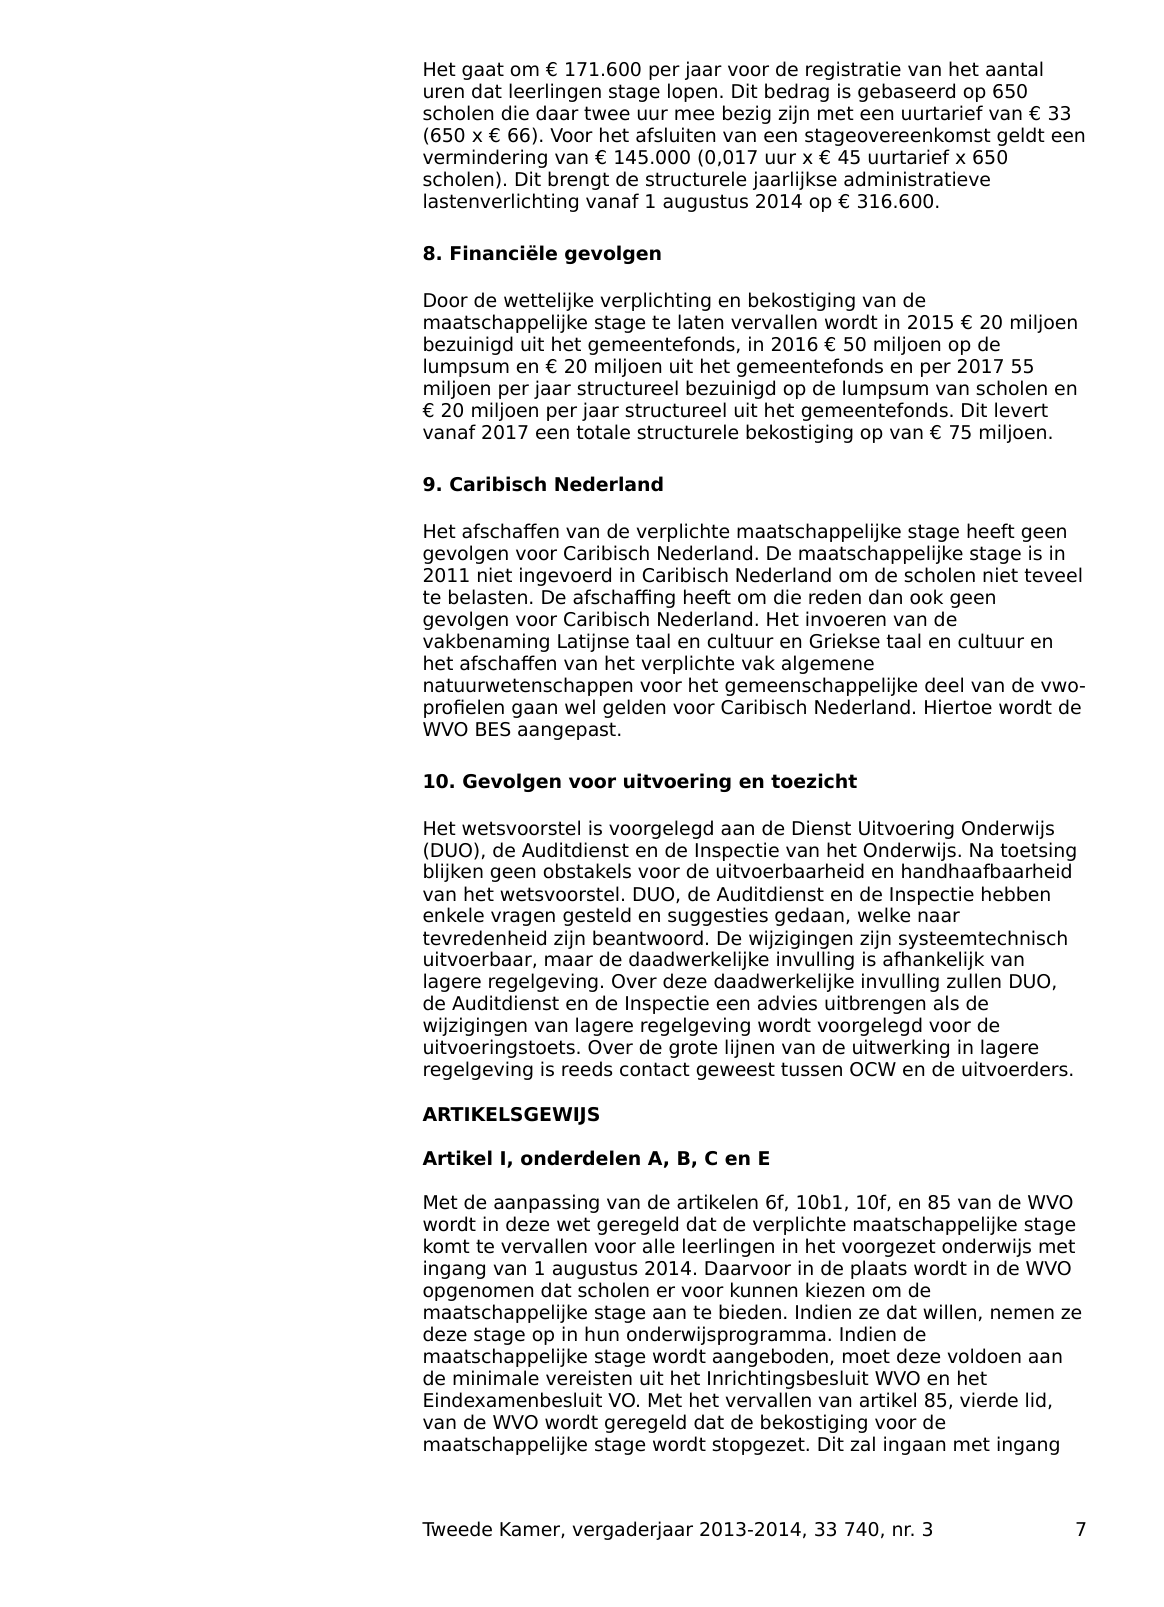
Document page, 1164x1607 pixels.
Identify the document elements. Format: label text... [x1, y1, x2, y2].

text Het wetsvoorstel is voorgelegd aan de Dienst Uitvoering Onderwijs (DUO), de Auditdienst en de Inspectie van het Onderwijs. Na toetsing blijken geen obstakels voor de uitvoerbaarheid en handhaafbaarheid van het wetsvoorstel. DUO, de Auditdienst en de Inspectie hebben enkele vragen gesteld en suggesties gedaan, welke naar tevredenheid zijn beantwoord. De wijzigingen zijn systeemtechnisch uitvoerbaar, maar de daadwerkelijke invulling is afhankelijk van lagere regelgeving. Over deze daadwerkelijke invulling zullen DUO, de Auditdienst en de Inspectie een advies uitbrengen als de wijzigingen van lagere regelgeving wordt voorgelegd voor de uitvoeringstoets. Over de grote lijnen van de uitwerking in lagere regelgeving is reeds contact geweest tussen OCW en de uitvoerders. [422, 817, 1087, 1081]
subtitle 8. Financiële gevolgen [422, 243, 1087, 265]
text Het gaat om € 171.600 per jaar voor de registratie van het aantal uren dat leerlingen stage lopen. Dit bedrag is gebaseerd op 650 scholen die daar twee uur mee bezig zijn met een uurtarief van € 33 (650 x € 66). Voor het afsluiten van een stageovereenkomst geldt een vermindering van € 145.000 (0,017 uur x € 45 uurtarief x 650 scholen). Dit brengt de structurele jaarlijkse administratieve lastenverlichting vanaf 1 augustus 2014 op € 316.600. [422, 59, 1087, 213]
subtitle ARTIKELSGEWIJS [422, 1103, 1087, 1125]
text Met de aanpassing van de artikelen 6f, 10b1, 10f, en 85 van de WVO wordt in deze wet geregeld dat de verplichte maatschappelijke stage komt te vervallen voor alle leerlingen in het voorgezet onderwijs met ingang van 1 augustus 2014. Daarvoor in de plaats wordt in de WVO opgenomen dat scholen er voor kunnen kiezen om de maatschappelijke stage aan te bieden. Indien ze dat willen, nemen ze deze stage op in hun onderwijsprogramma. Indien de maatschappelijke stage wordt aangeboden, moet deze voldoen aan de minimale vereisten uit het Inrichtingsbesluit WVO en het Eindexamenbesluit VO. Met het vervallen van artikel 85, vierde lid, van de WVO wordt geregeld dat de bekostiging voor de maatschappelijke stage wordt stopgezet. Dit zal ingaan met ingang [422, 1192, 1087, 1456]
text Door de wettelijke verplichting en bekostiging van de maatschappelijke stage te laten vervallen wordt in 2015 € 20 miljoen bezuinigd uit het gemeentefonds, in 2016 € 50 miljoen op de lumpsum en € 20 miljoen uit het gemeentefonds en per 2017 55 miljoen per jaar structureel bezuinigd op de lumpsum van scholen en € 20 miljoen per jaar structureel uit het gemeentefonds. Dit levert vanaf 2017 een totale structurele bekostiging op van € 75 miljoen. [422, 290, 1087, 444]
text Het afschaffen van de verplichte maatschappelijke stage heeft geen gevolgen voor Caribisch Nederland. De maatschappelijke stage is in 2011 niet ingevoerd in Caribisch Nederland om de scholen niet teveel te belasten. De afschaffing heeft om die reden dan ook geen gevolgen voor Caribisch Nederland. Het invoeren van de vakbenaming Latijnse taal en cultuur en Griekse taal en cultuur en het afschaffen van het verplichte vak algemene natuurwetenschappen voor het gemeenschappelijke deel van de vwo-profielen gaan wel gelden voor Caribisch Nederland. Hiertoe wordt de WVO BES aangepast. [422, 521, 1087, 741]
subtitle 9. Caribisch Nederland [422, 474, 1087, 496]
subtitle Artikel I, onderdelen A, B, C en E [422, 1148, 1087, 1169]
subtitle 10. Gevolgen voor uitvoering en toezicht [422, 771, 1087, 792]
